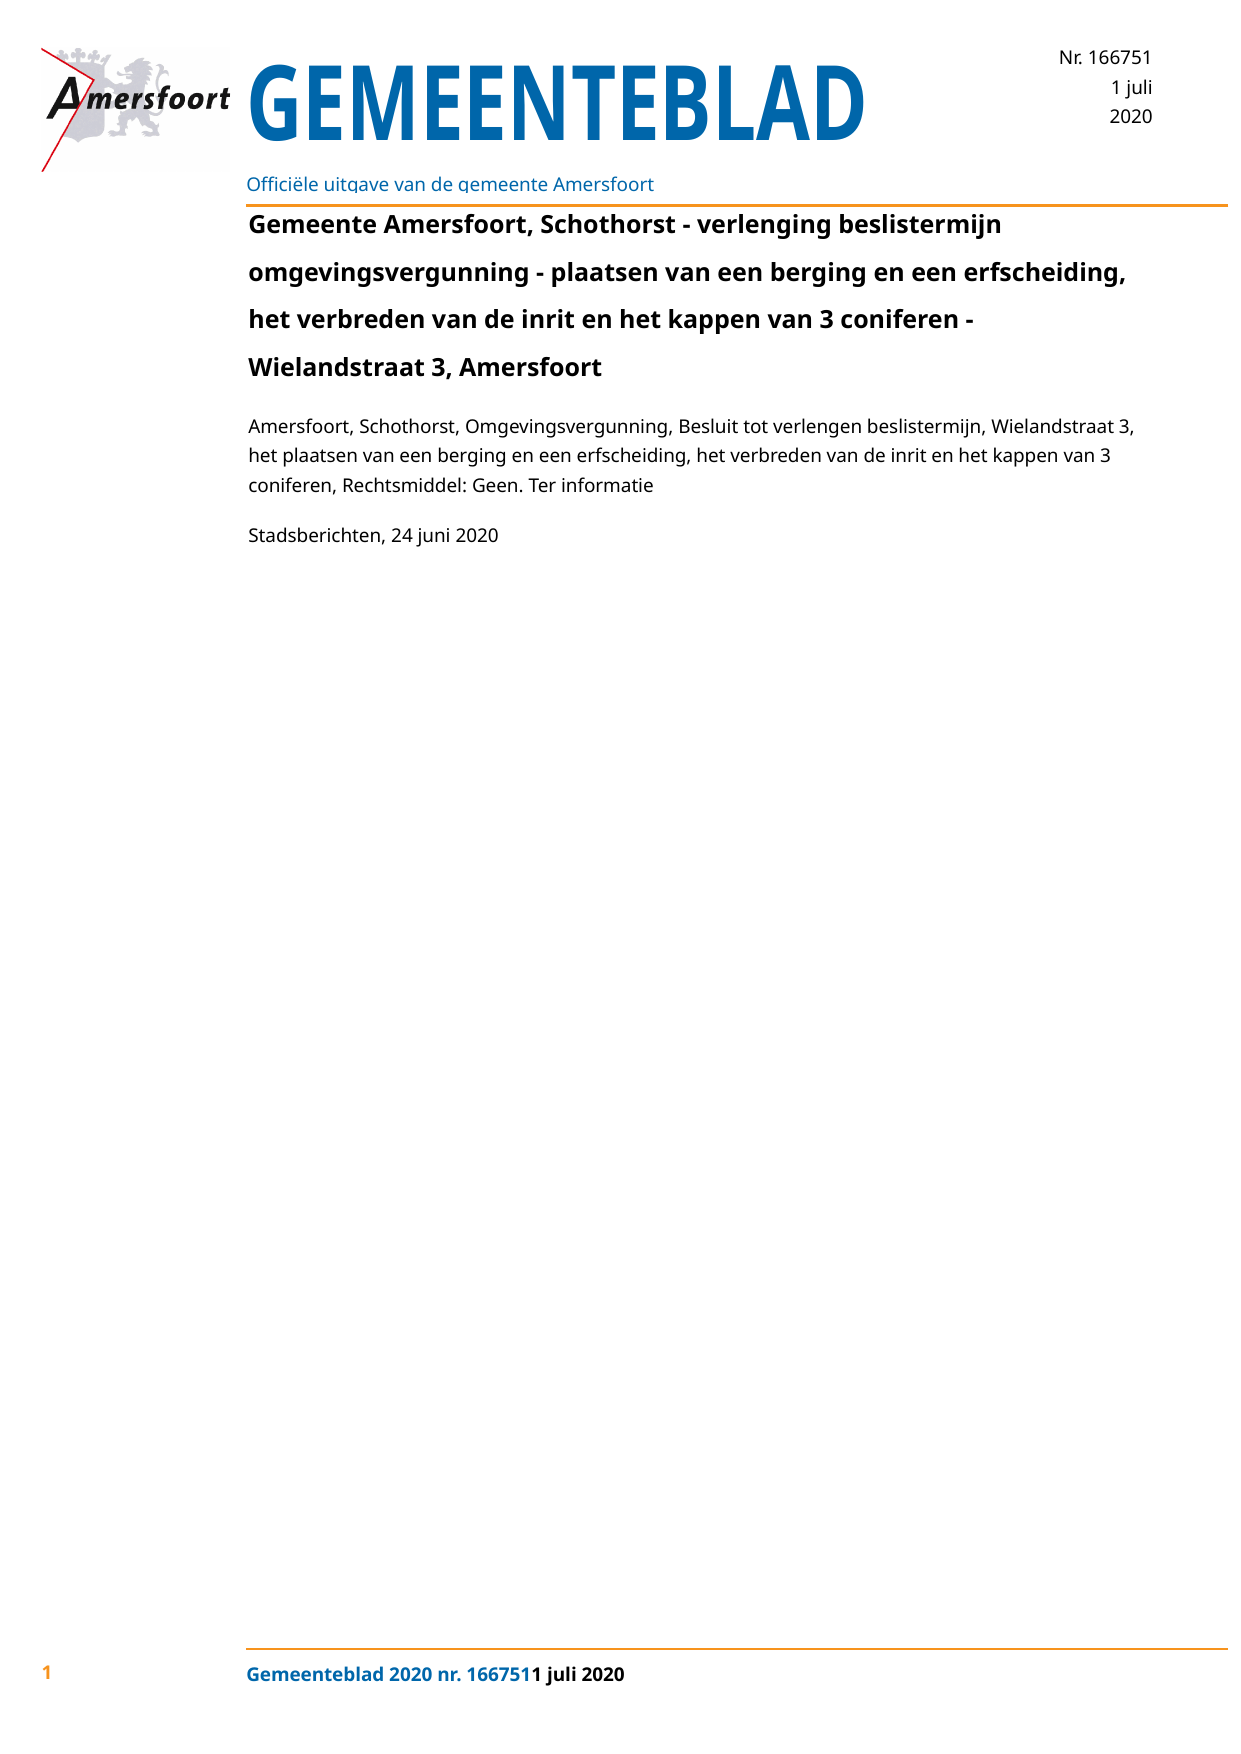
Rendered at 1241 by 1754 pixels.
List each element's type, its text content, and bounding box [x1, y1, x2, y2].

text Stadsberichten, 24 juni 2020 [248, 523, 1152, 548]
text Amersfoort, Schothorst, Omgevingsvergunning, Besluit tot verlengen beslistermijn, Wielandstraat 3, het plaatsen van een berging en een erfscheiding, het verbreden van de inrit en het kappen van 3 coniferen, Rechtsmiddel: Geen. Ter informatie [248, 413, 1152, 498]
picture [41, 47, 231, 172]
text Gemeente Amersfoort, Schothorst - verlenging beslistermijn omgevingsvergunning - plaatsen van een berging en een erfscheiding, het verbreden van de inrit en het kappen van 3 coniferen - Wielandstraat 3, Amersfoort [248, 207, 1152, 384]
